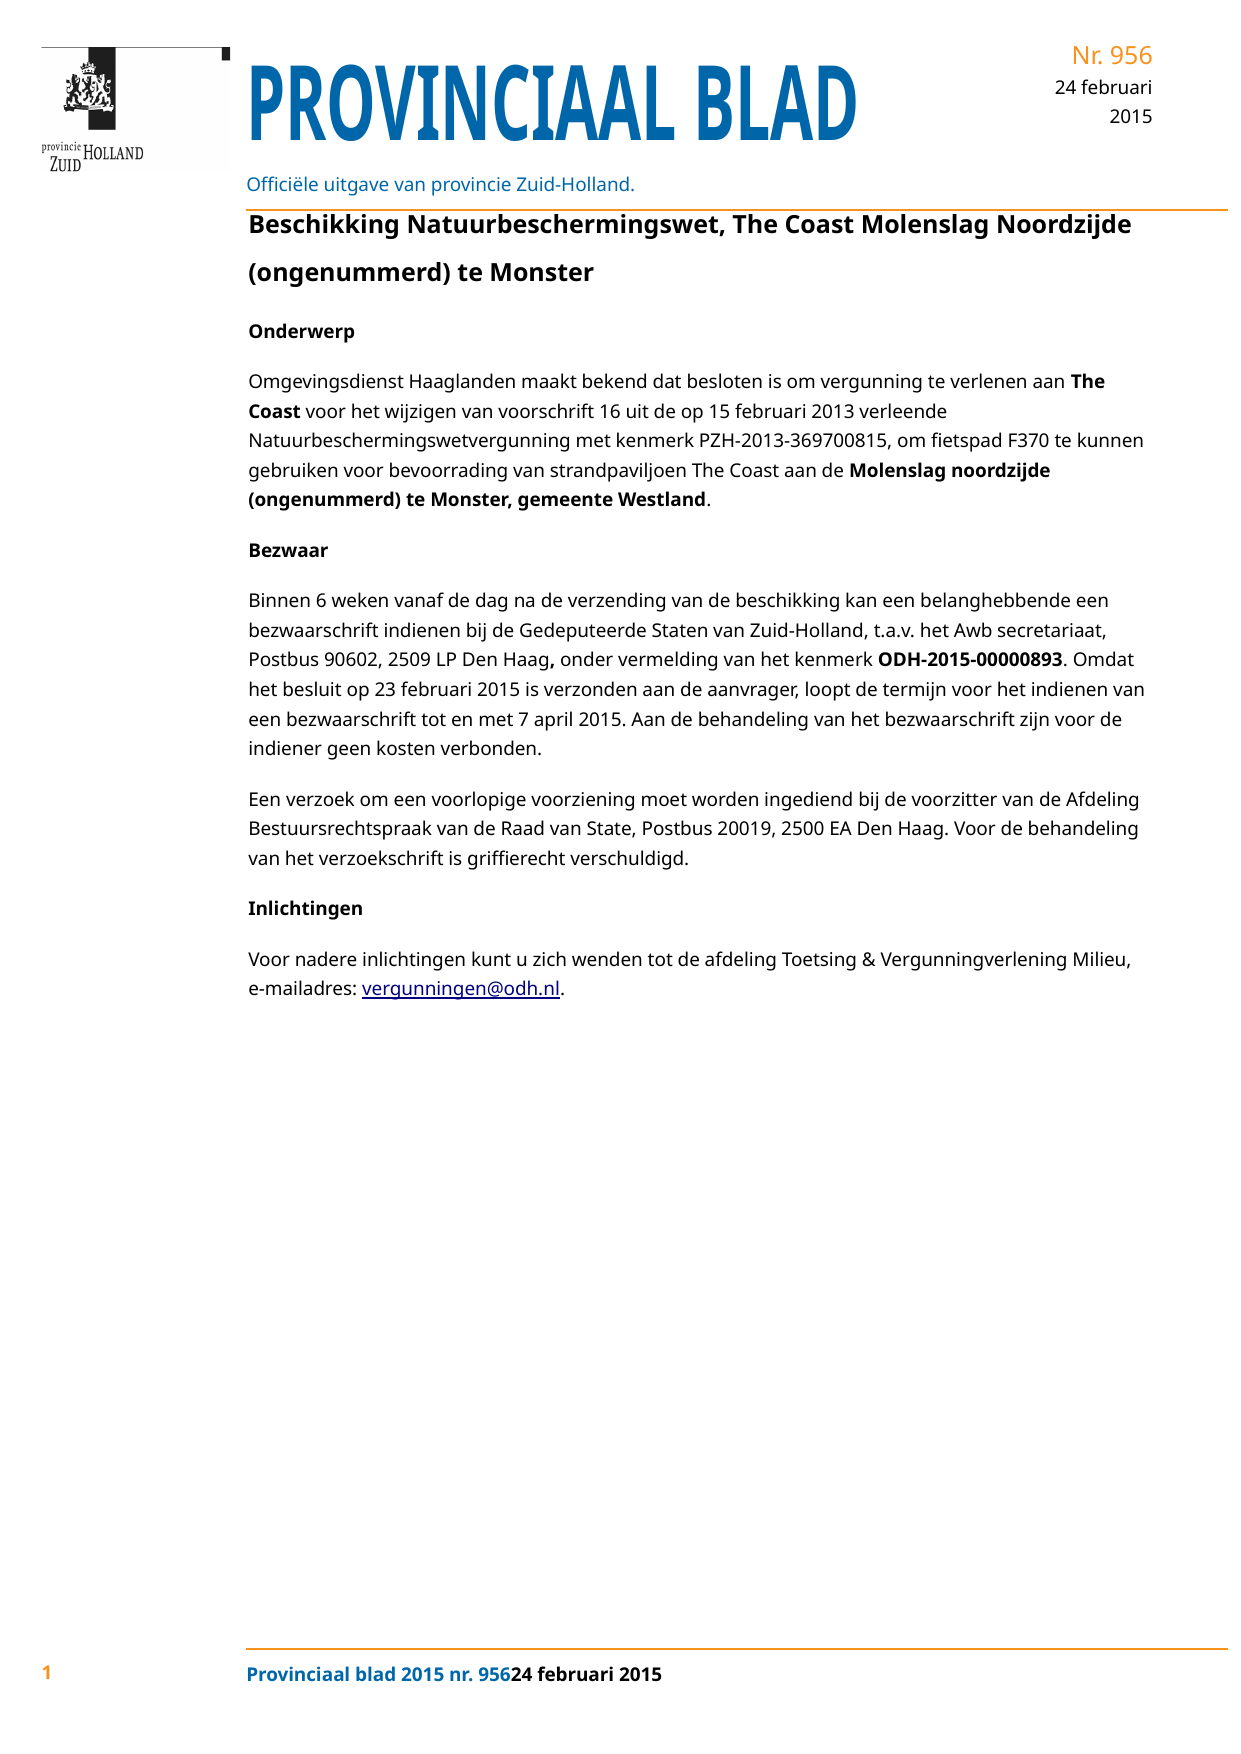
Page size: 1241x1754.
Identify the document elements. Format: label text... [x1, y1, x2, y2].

text Binnen 6 weken vanaf de dag na de verzending van de beschikking kan een belanghebbende een bezwaarschrift indienen bij de Gedeputeerde Staten van Zuid-Holland, t.a.v. het Awb secretariaat, Postbus 90602, 2509 LP Den Haag, onder vermelding van het kenmerk ODH-2015-00000893. Omdat het besluit op 23 februari 2015 is verzonden aan de aanvrager, loopt de termijn voor het indienen van een bezwaarschrift tot en met 7 april 2015. Aan de behandeling van het bezwaarschrift zijn voor de indiener geen kosten verbonden. [248, 587, 1152, 761]
text Bezwaar [248, 537, 1152, 563]
picture [41, 47, 231, 172]
text Beschikking Natuurbeschermingswet, The Coast Molenslag Noordzijde (ongenummerd) te Monster [248, 211, 1152, 288]
text Inlichtingen [248, 895, 1152, 921]
text Een verzoek om een voorlopige voorziening moet worden ingediend bij de voorzitter van de Afdeling Bestuursrechtspraak van de Raad van State, Postbus 20019, 2500 EA Den Haag. Voor de behandeling van het verzoekschrift is griffierecht verschuldigd. [248, 786, 1152, 871]
text Voor nadere inlichtingen kunt u zich wenden tot de afdeling Toetsing & Vergunningverlening Milieu, e-mailadres: vergunningen@odh.nl. [248, 946, 1152, 1001]
text Onderwerp [248, 318, 1152, 344]
text Omgevingsdienst Haaglanden maakt bekend dat besloten is om vergunning te verlenen aan The Coast voor het wijzigen van voorschrift 16 uit de op 15 februari 2013 verleende Natuurbeschermingswetvergunning met kenmerk PZH-2013-369700815, om fietspad F370 te kunnen gebruiken voor bevoorrading van strandpaviljoen The Coast aan de Molenslag noordzijde (ongenummerd) te Monster, gemeente Westland. [248, 368, 1152, 512]
